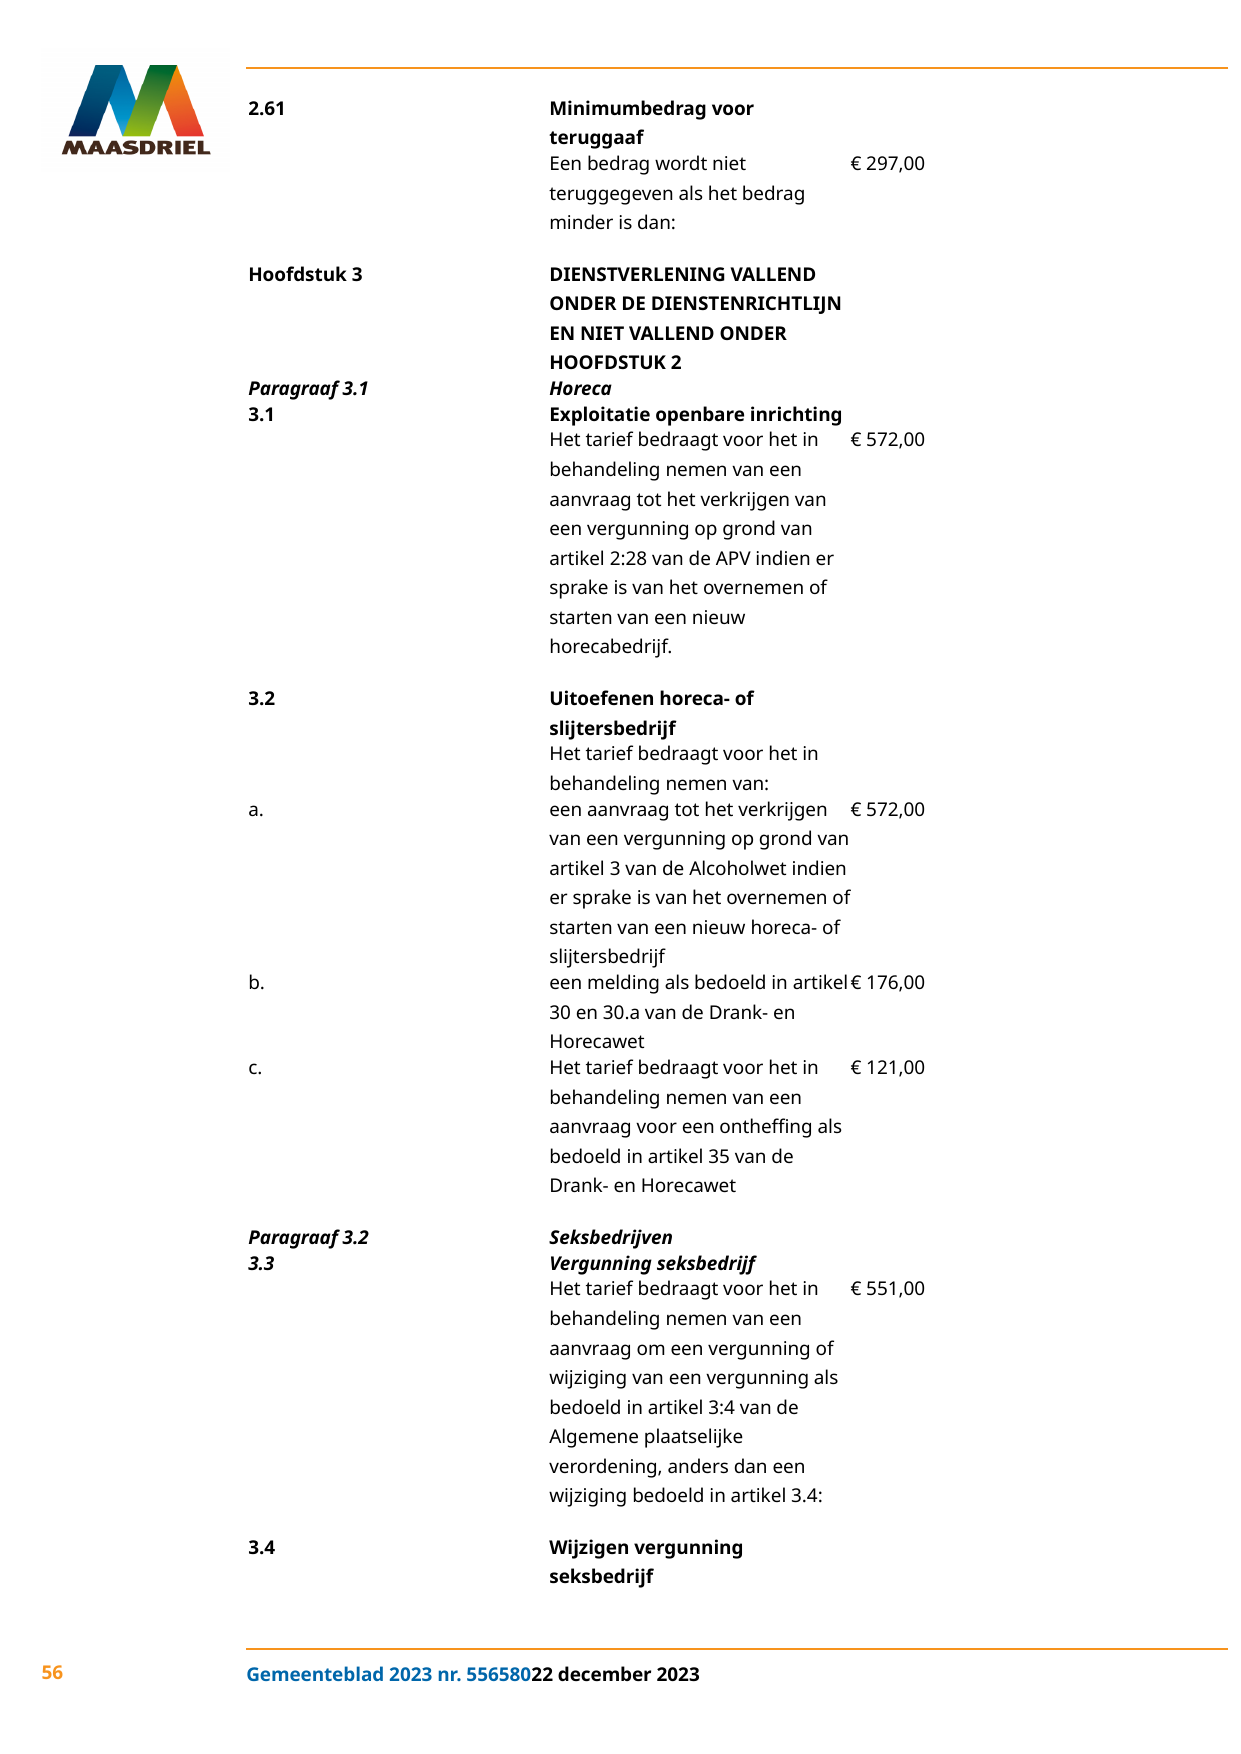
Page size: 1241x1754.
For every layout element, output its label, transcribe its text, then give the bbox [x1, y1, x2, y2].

table_cell [248, 1276, 549, 1508]
table_cell DIENSTVERLENING VALLEND ONDER DE DIENSTENRICHTLIJN EN NIET VALLEND ONDER HOOFDSTUK 2 [549, 261, 850, 375]
table_cell [248, 427, 549, 659]
table_cell 3.4 [248, 1534, 549, 1589]
table_cell a. [248, 796, 549, 969]
table_cell Het tarief bedraagt voor het in behandeling nemen van een aanvraag om een vergunning of wijziging van een vergunning als bedoeld in artikel 3:4 van de Algemene plaatselijke verordening, anders dan een wijziging bedoeld in artikel 3.4: [549, 1276, 850, 1508]
table_cell [248, 660, 549, 685]
table_cell b. [248, 970, 549, 1054]
table_cell [248, 741, 549, 796]
table_cell Paragraaf 3.1 [248, 375, 549, 401]
table_cell [850, 1534, 1152, 1589]
table_cell [549, 660, 850, 685]
table_cell Seksbedrijven [549, 1224, 850, 1250]
table_cell een melding als bedoeld in artikel 30 en 30.a van de Drank- en Horecawet [549, 970, 850, 1054]
table_cell Wijzigen vergunning seksbedrijf [549, 1534, 850, 1589]
table_cell 3.1 [248, 401, 549, 427]
table_cell € 551,00 [850, 1276, 1152, 1508]
table_cell Minimumbedrag voor teruggaaf [549, 95, 850, 150]
table_cell Uitoefenen horeca- of slijtersbedrijf [549, 685, 850, 741]
table_cell Het tarief bedraagt voor het in behandeling nemen van: [549, 741, 850, 796]
table_cell Exploitatie openbare inrichting [549, 401, 850, 427]
table_cell 2.61 [248, 95, 549, 150]
table_cell [549, 1199, 850, 1224]
table_cell [850, 95, 1152, 150]
table_cell Het tarief bedraagt voor het in behandeling nemen van een aanvraag voor een ontheffing als bedoeld in artikel 35 van de Drank- en Horecawet [549, 1054, 850, 1198]
table_cell [850, 660, 1152, 685]
table_cell Hoofdstuk 3 [248, 261, 549, 375]
table_cell Een bedrag wordt niet teruggegeven als het bedrag minder is dan: [549, 150, 850, 235]
table_cell Horeca [549, 375, 850, 401]
table_cell [850, 1199, 1152, 1224]
table_cell [248, 1509, 549, 1534]
table_cell [850, 1224, 1152, 1250]
table_cell € 572,00 [850, 796, 1152, 969]
table_cell [850, 685, 1152, 741]
table_cell 3.3 [248, 1250, 549, 1276]
table_cell [850, 235, 1152, 261]
picture [41, 47, 231, 172]
table_cell [850, 261, 1152, 375]
table_cell [850, 1509, 1152, 1534]
table_cell Het tarief bedraagt voor het in behandeling nemen van een aanvraag tot het verkrijgen van een vergunning op grond van artikel 2:28 van de APV indien er sprake is van het overnemen of starten van een nieuw horecabedrijf. [549, 427, 850, 659]
table_cell [248, 235, 549, 261]
table_cell Paragraaf 3.2 [248, 1224, 549, 1250]
table_cell een aanvraag tot het verkrijgen van een vergunning op grond van artikel 3 van de Alcoholwet indien er sprake is van het overnemen of starten van een nieuw horeca- of slijtersbedrijf [549, 796, 850, 969]
table_cell Vergunning seksbedrijf [549, 1250, 850, 1276]
table_cell [549, 1509, 850, 1534]
table_cell c. [248, 1054, 549, 1198]
table_cell [850, 401, 1152, 427]
table_cell [248, 1199, 549, 1224]
table_cell € 121,00 [850, 1054, 1152, 1198]
table_cell [850, 741, 1152, 796]
table_cell € 176,00 [850, 970, 1152, 1054]
table_cell [850, 1250, 1152, 1276]
table_cell € 297,00 [850, 150, 1152, 235]
table_cell [549, 235, 850, 261]
table_cell 3.2 [248, 685, 549, 741]
table_cell [850, 375, 1152, 401]
table_cell [248, 150, 549, 235]
table_cell € 572,00 [850, 427, 1152, 659]
